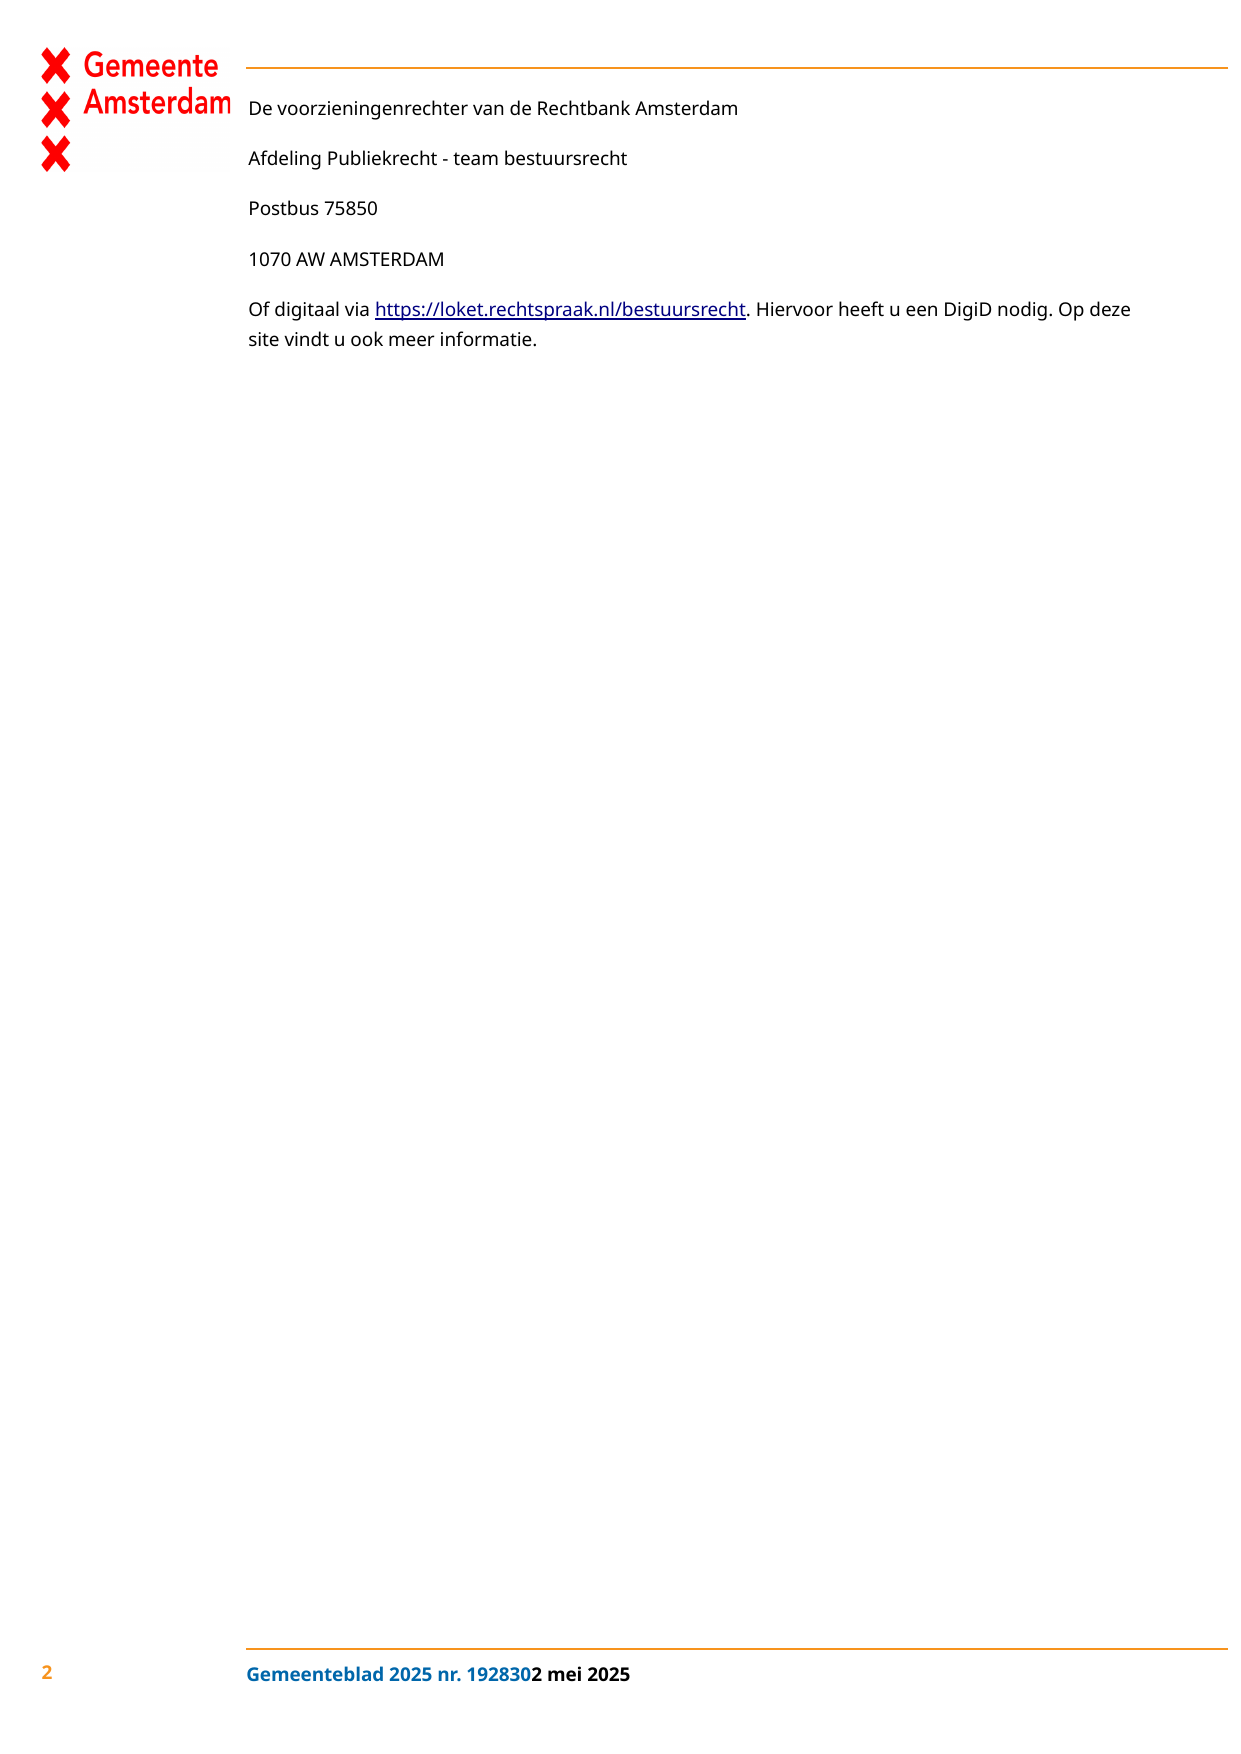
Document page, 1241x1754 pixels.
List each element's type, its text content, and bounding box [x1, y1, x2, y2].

text Postbus 75850 [248, 196, 1152, 221]
text De voorzieningenrechter van de Rechtbank Amsterdam [248, 95, 1152, 121]
text Afdeling Publiekrecht - team bestuursrecht [248, 145, 1152, 171]
text Of digitaal via https://loket.rechtspraak.nl/bestuursrecht. Hiervoor heeft u een DigiD nodig. Op deze site vindt u ook meer informatie. [248, 296, 1152, 352]
text 1070 AW AMSTERDAM [248, 246, 1152, 272]
picture [41, 47, 231, 172]
